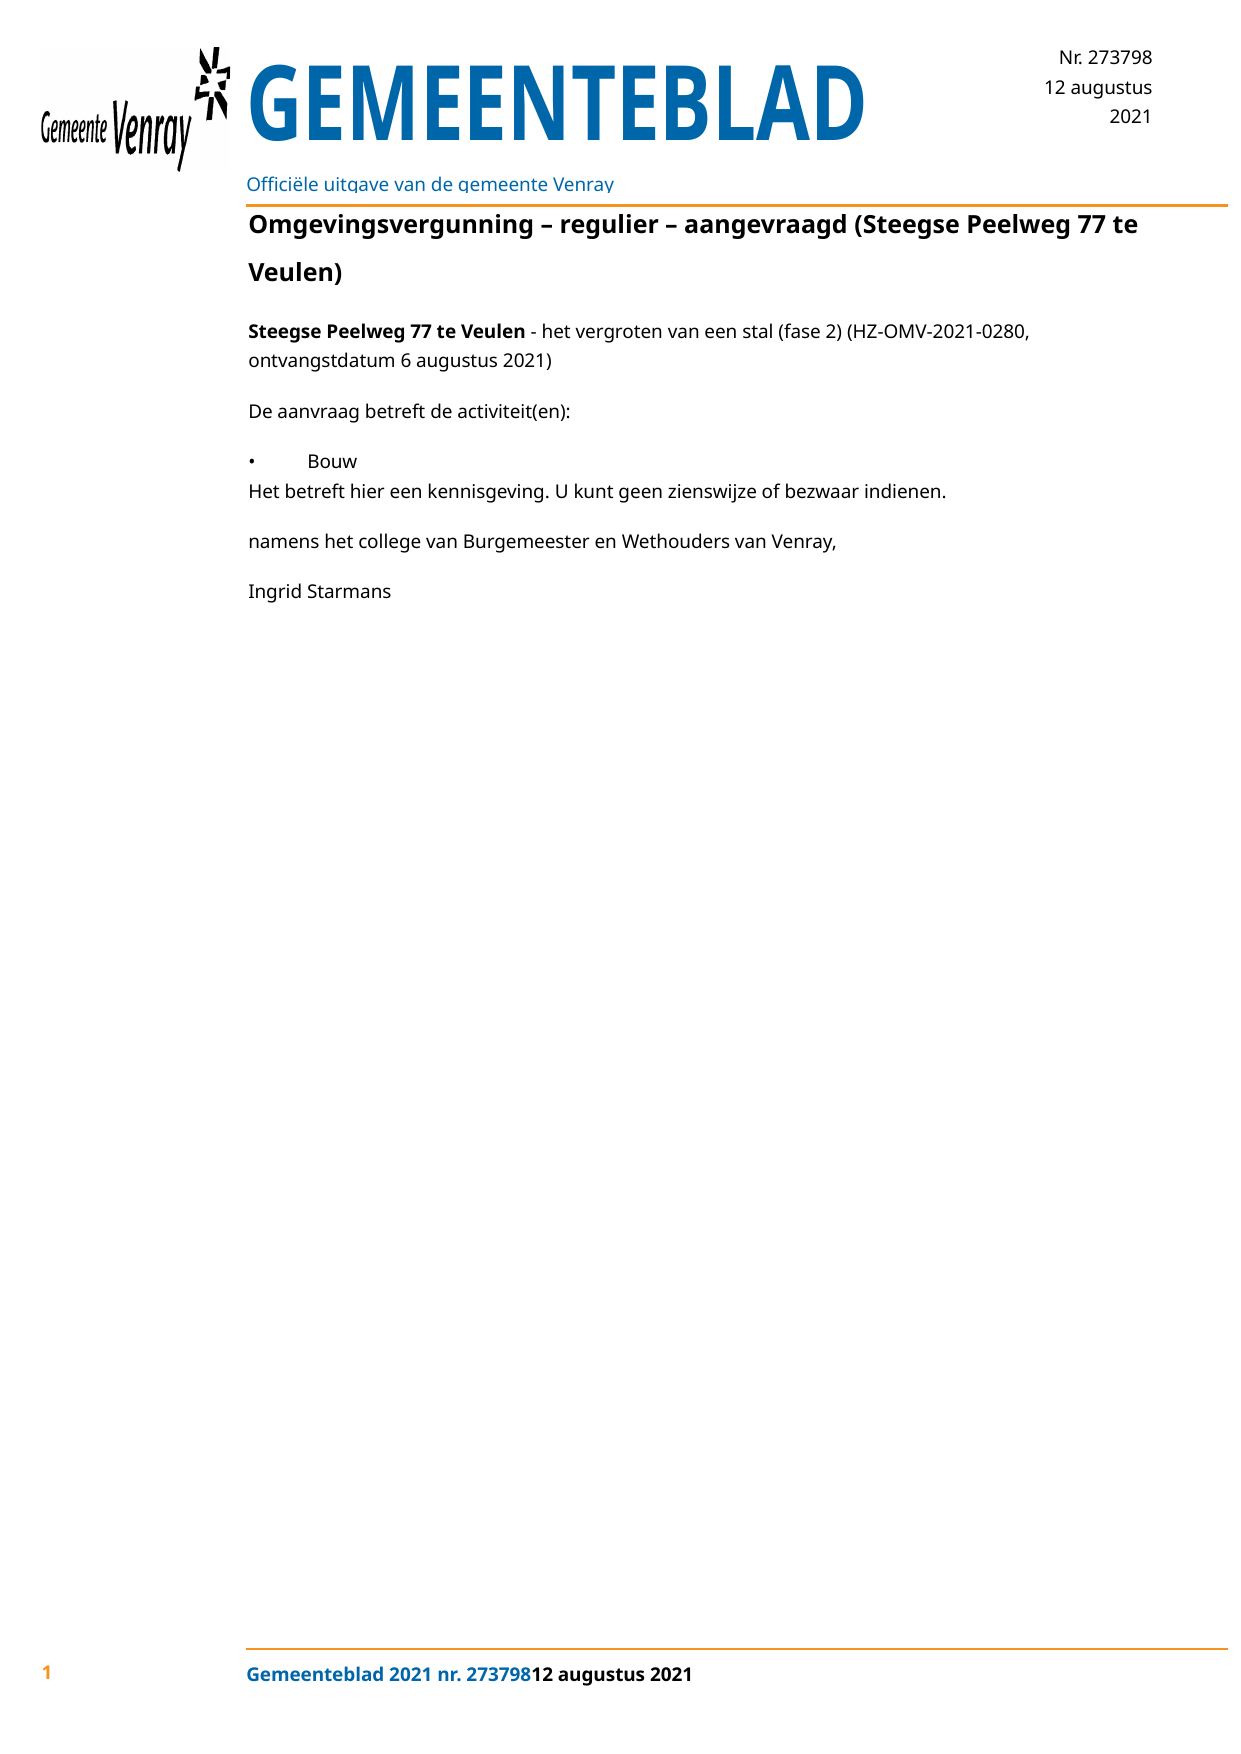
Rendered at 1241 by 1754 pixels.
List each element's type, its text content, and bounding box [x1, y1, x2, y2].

text Het betreft hier een kennisgeving. U kunt geen zienswijze of bezwaar indienen. [248, 478, 1152, 504]
text Omgevingsvergunning – regulier – aangevraagd (Steegse Peelweg 77 te Veulen) [248, 207, 1152, 288]
text Steegse Peelweg 77 te Veulen - het vergroten van een stal (fase 2) (HZ-OMV-2021-0280, ontvangstdatum 6 augustus 2021) [248, 318, 1152, 373]
text Ingrid Starmans [248, 579, 1152, 604]
text namens het college van Burgemeester en Wethouders van Venray, [248, 528, 1152, 554]
list Bouw [248, 448, 1152, 474]
text De aanvraag betreft de activiteit(en): [248, 398, 1152, 424]
picture [41, 47, 231, 172]
